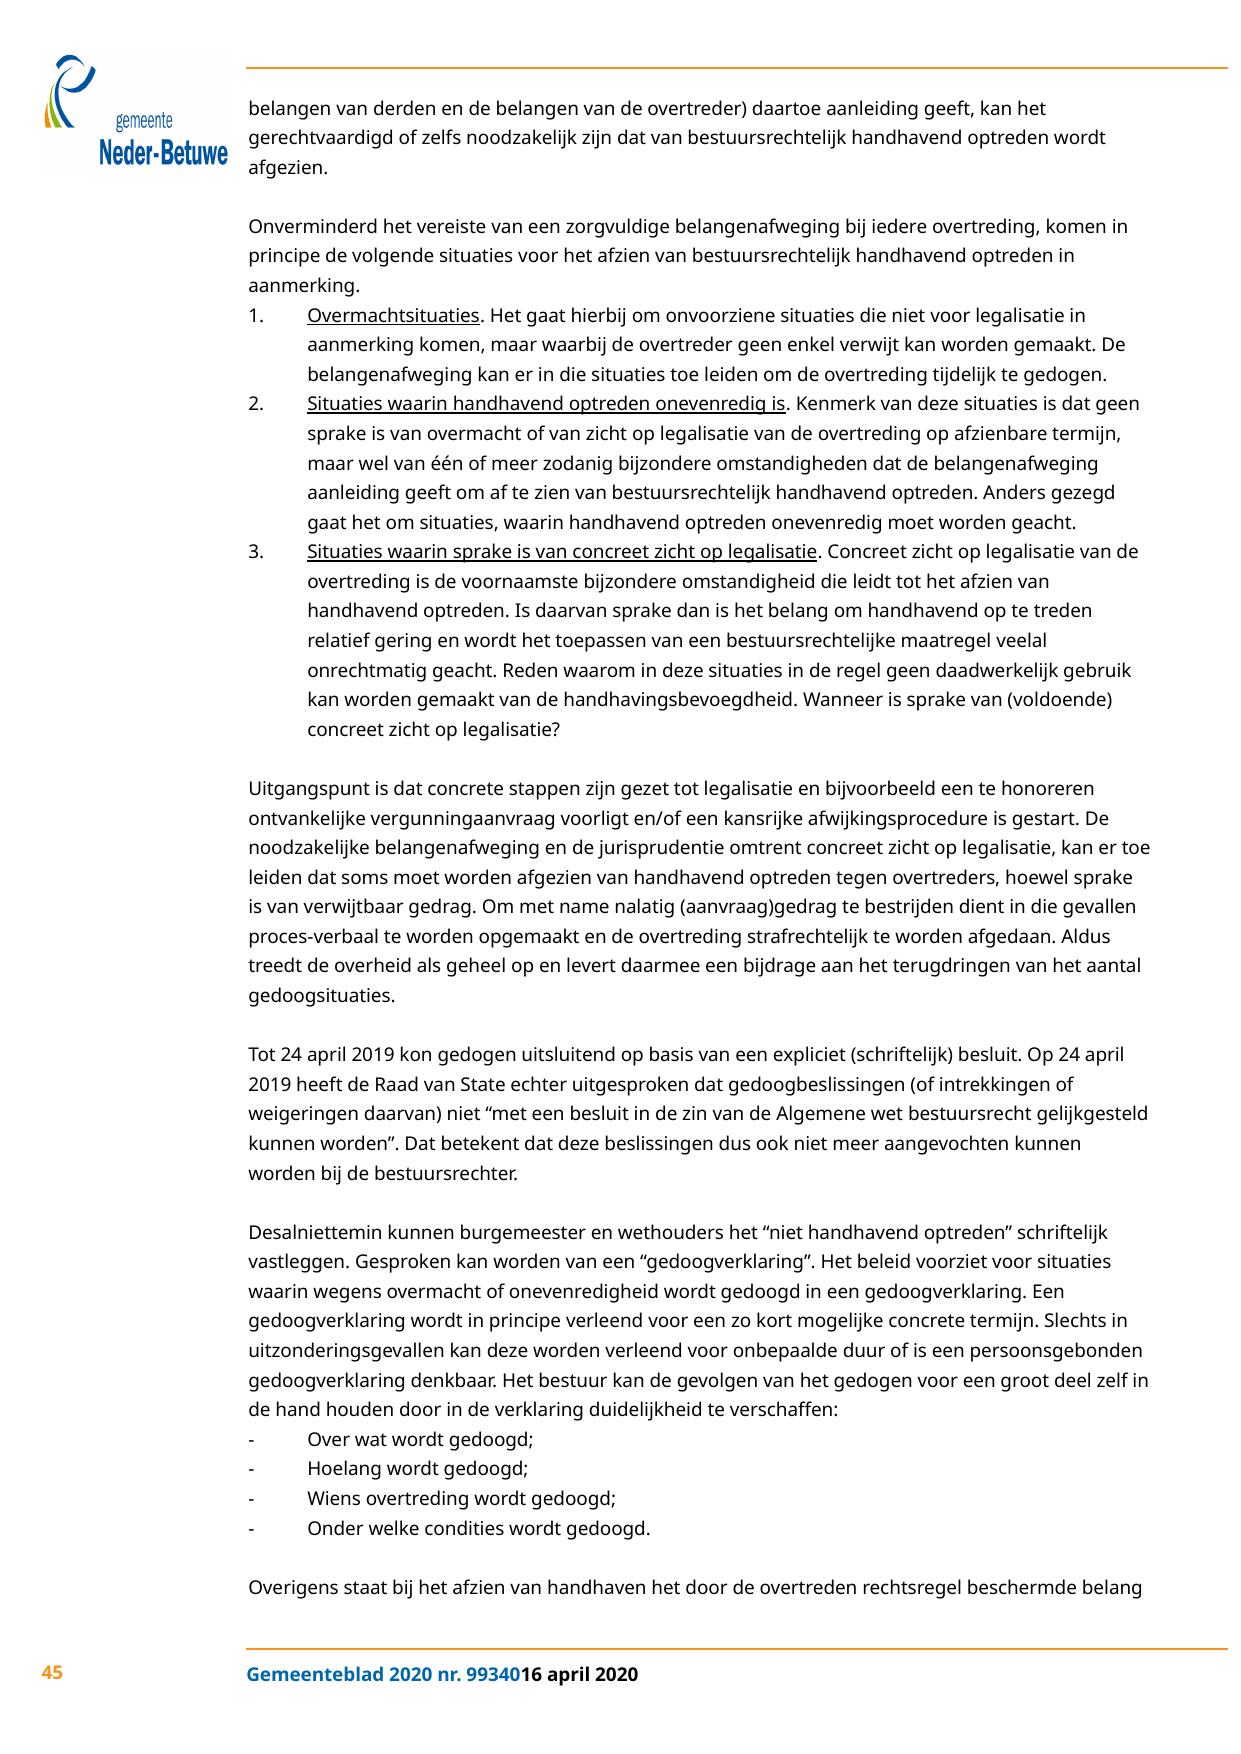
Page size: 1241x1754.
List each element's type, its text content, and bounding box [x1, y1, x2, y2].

text Desalniettemin kunnen burgemeester en wethouders het “niet handhavend optreden” schriftelijk vastleggen. Gesproken kan worden van een “gedoogverklaring”. Het beleid voorziet voor situaties waarin wegens overmacht of onevenredigheid wordt gedoogd in een gedoogverklaring. Een gedoogverklaring wordt in principe verleend voor een zo kort mogelijke concrete termijn. Slechts in uitzonderingsgevallen kan deze worden verleend voor onbepaalde duur of is een persoonsgebonden gedoogverklaring denkbaar. Het bestuur kan de gevolgen van het gedogen voor een groot deel zelf in de hand houden door in de verklaring duidelijkheid te verschaffen: [248, 1219, 1152, 1422]
list Hoelang wordt gedoogd; [248, 1456, 1152, 1481]
list Overmachtsituaties. Het gaat hierbij om onvoorziene situaties die niet voor legalisatie in aanmerking komen, maar waarbij de overtreder geen enkel verwijt kan worden gemaakt. De belangenafweging kan er in die situaties toe leiden om de overtreding tijdelijk te gedogen. [248, 302, 1152, 387]
list Wiens overtreding wordt gedoogd; [248, 1485, 1152, 1511]
list Situaties waarin sprake is van concreet zicht op legalisatie. Concreet zicht op legalisatie van de overtreding is de voornaamste bijzondere omstandigheid die leidt tot het afzien van handhavend optreden. Is daarvan sprake dan is het belang om handhavend op te treden relatief gering en wordt het toepassen van een bestuursrechtelijke maatregel veelal onrechtmatig geacht. Reden waarom in deze situaties in de regel geen daadwerkelijk gebruik kan worden gemaakt van de handhavingsbevoegdheid. Wanneer is sprake van (voldoende) concreet zicht op legalisatie? [248, 538, 1152, 742]
text Onverminderd het vereiste van een zorgvuldige belangenafweging bij iedere overtreding, komen in principe de volgende situaties voor het afzien van bestuursrechtelijk handhavend optreden in aanmerking. [248, 213, 1152, 298]
text Overigens staat bij het afzien van handhaven het door de overtreden rechtsregel beschermde belang [248, 1574, 1152, 1600]
text belangen van derden en de belangen van de overtreder) daartoe aanleiding geeft, kan het gerechtvaardigd of zelfs noodzakelijk zijn dat van bestuursrechtelijk handhavend optreden wordt afgezien. [248, 95, 1152, 180]
text Uitgangspunt is dat concrete stappen zijn gezet tot legalisatie en bijvoorbeeld een te honoreren ontvankelijke vergunningaanvraag voorligt en/of een kansrijke afwijkingsprocedure is gestart. De noodzakelijke belangenafweging en de jurisprudentie omtrent concreet zicht op legalisatie, kan er toe leiden dat soms moet worden afgezien van handhavend optreden tegen overtreders, hoewel sprake is van verwijtbaar gedrag. Om met name nalatig (aanvraag)gedrag te bestrijden dient in die gevallen proces-verbaal te worden opgemaakt en de overtreding strafrechtelijk te worden afgedaan. Aldus treedt de overheid als geheel op en levert daarmee een bijdrage aan het terugdringen van het aantal gedoogsituaties. [248, 775, 1152, 1008]
list Onder welke condities wordt gedoogd. [248, 1515, 1152, 1541]
text Tot 24 april 2019 kon gedogen uitsluitend op basis van een expliciet (schriftelijk) besluit. Op 24 april 2019 heeft de Raad van State echter uitgesproken dat gedoogbeslissingen (of intrekkingen of weigeringen daarvan) niet “met een besluit in de zin van de Algemene wet bestuursrecht gelijkgesteld kunnen worden”. Dat betekent dat deze beslissingen dus ook niet meer aangevochten kunnen worden bij de bestuursrechter. [248, 1041, 1152, 1186]
list Over wat wordt gedoogd; [248, 1426, 1152, 1452]
list Situaties waarin handhavend optreden onevenredig is. Kenmerk van deze situaties is dat geen sprake is van overmacht of van zicht op legalisatie van de overtreding op afzienbare termijn, maar wel van één of meer zodanig bijzondere omstandigheden dat de belangenafweging aanleiding geeft om af te zien van bestuursrechtelijk handhavend optreden. Anders gezegd gaat het om situaties, waarin handhavend optreden onevenredig moet worden geacht. [248, 391, 1152, 535]
picture [41, 47, 231, 172]
